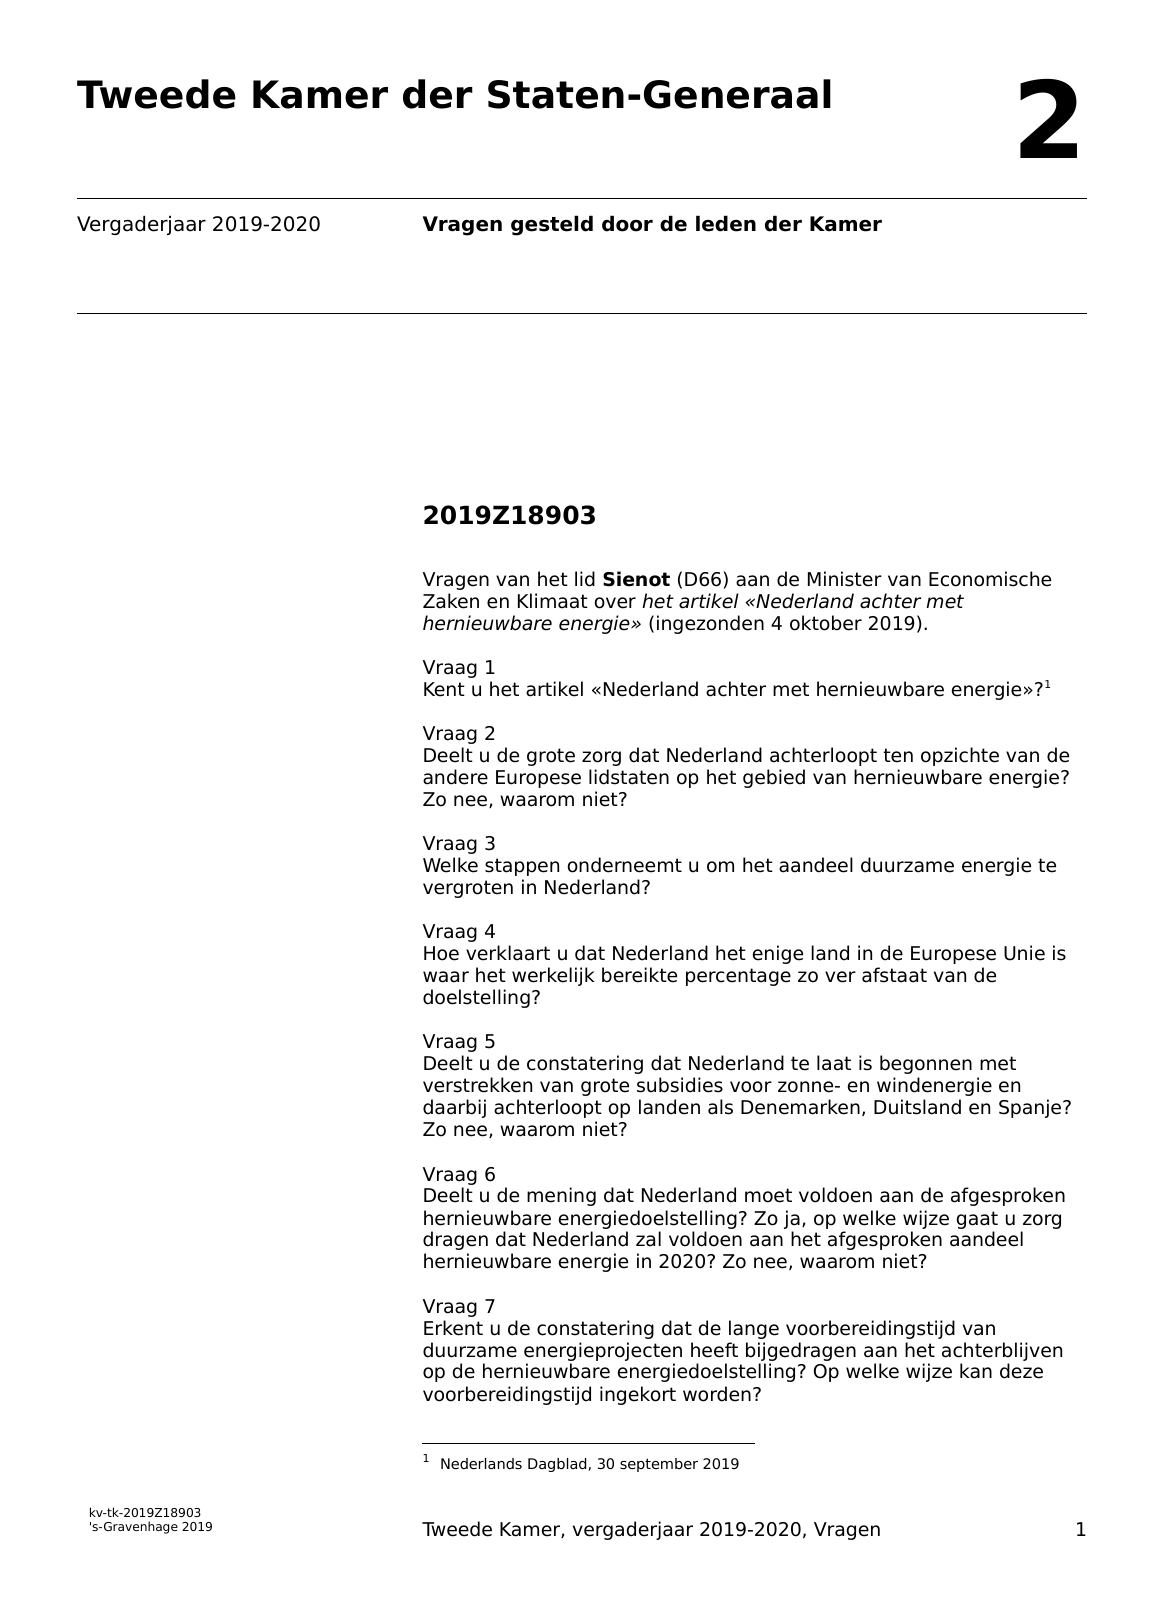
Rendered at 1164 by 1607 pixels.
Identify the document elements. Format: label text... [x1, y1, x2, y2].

table_header Tweede Kamer der Staten-Generaal [77, 59, 886, 198]
text Welke stappen onderneemt u om het aandeel duurzame energie te vergroten in Nederland? [422, 855, 1087, 899]
text Deelt u de grote zorg dat Nederland achterloopt ten opzichte van de andere Europese lidstaten op het gebied van hernieuwbare energie? Zo nee, waarom niet? [422, 745, 1087, 811]
text Nederlands Dagblad, 30 september 2019 [422, 1452, 1087, 1474]
text Vraag 7 [422, 1296, 1087, 1317]
text 's-Gravenhage 2019 [88, 1520, 323, 1534]
text Hoe verklaart u dat Nederland het enige land in de Europese Unie is waar het werkelijk bereikte percentage zo ver afstaat van de doelstelling? [422, 943, 1087, 1009]
text Vraag 5 [422, 1031, 1087, 1053]
text Erkent u de constatering dat de lange voorbereidingstijd van duurzame energieprojecten heeft bijgedragen aan het achterblijven op de hernieuwbare energiedoelstelling? Op welke wijze kan deze voorbereidingstijd ingekort worden? [422, 1317, 1087, 1405]
table_header 2 [886, 59, 1087, 198]
text Vraag 4 [422, 921, 1087, 943]
text Vraag 1 [422, 657, 1087, 679]
text kv-tk-2019Z18903 [88, 1506, 323, 1520]
text Vraag 3 [422, 833, 1087, 855]
text Vragen van het lid Sienot (D66) aan de Minister van Economische Zaken en Klimaat over het artikel «Nederland achter met hernieuwbare energie» (ingezonden 4 oktober 2019). [422, 569, 1087, 635]
text Deelt u de constatering dat Nederland te laat is begonnen met verstrekken van grote subsidies voor zonne- en windenergie en daarbij achterloopt op landen als Denemarken, Duitsland en Spanje? Zo nee, waarom niet? [422, 1053, 1087, 1141]
text Deelt u de mening dat Nederland moet voldoen aan de afgesproken hernieuwbare energiedoelstelling? Zo ja, op welke wijze gaat u zorg dragen dat Nederland zal voldoen aan het afgesproken aandeel hernieuwbare energie in 2020? Zo nee, waarom niet? [422, 1185, 1087, 1273]
text Kent u het artikel «Nederland achter met hernieuwbare energie»? [422, 679, 1087, 701]
text Vraag 6 [422, 1163, 1087, 1185]
text Vraag 2 [422, 723, 1087, 745]
text 2019Z18903 [422, 501, 1087, 531]
table_cell Vragen gesteld door de leden der Kamer [422, 199, 1087, 313]
table_cell Vergaderjaar 2019-2020 [77, 199, 422, 313]
